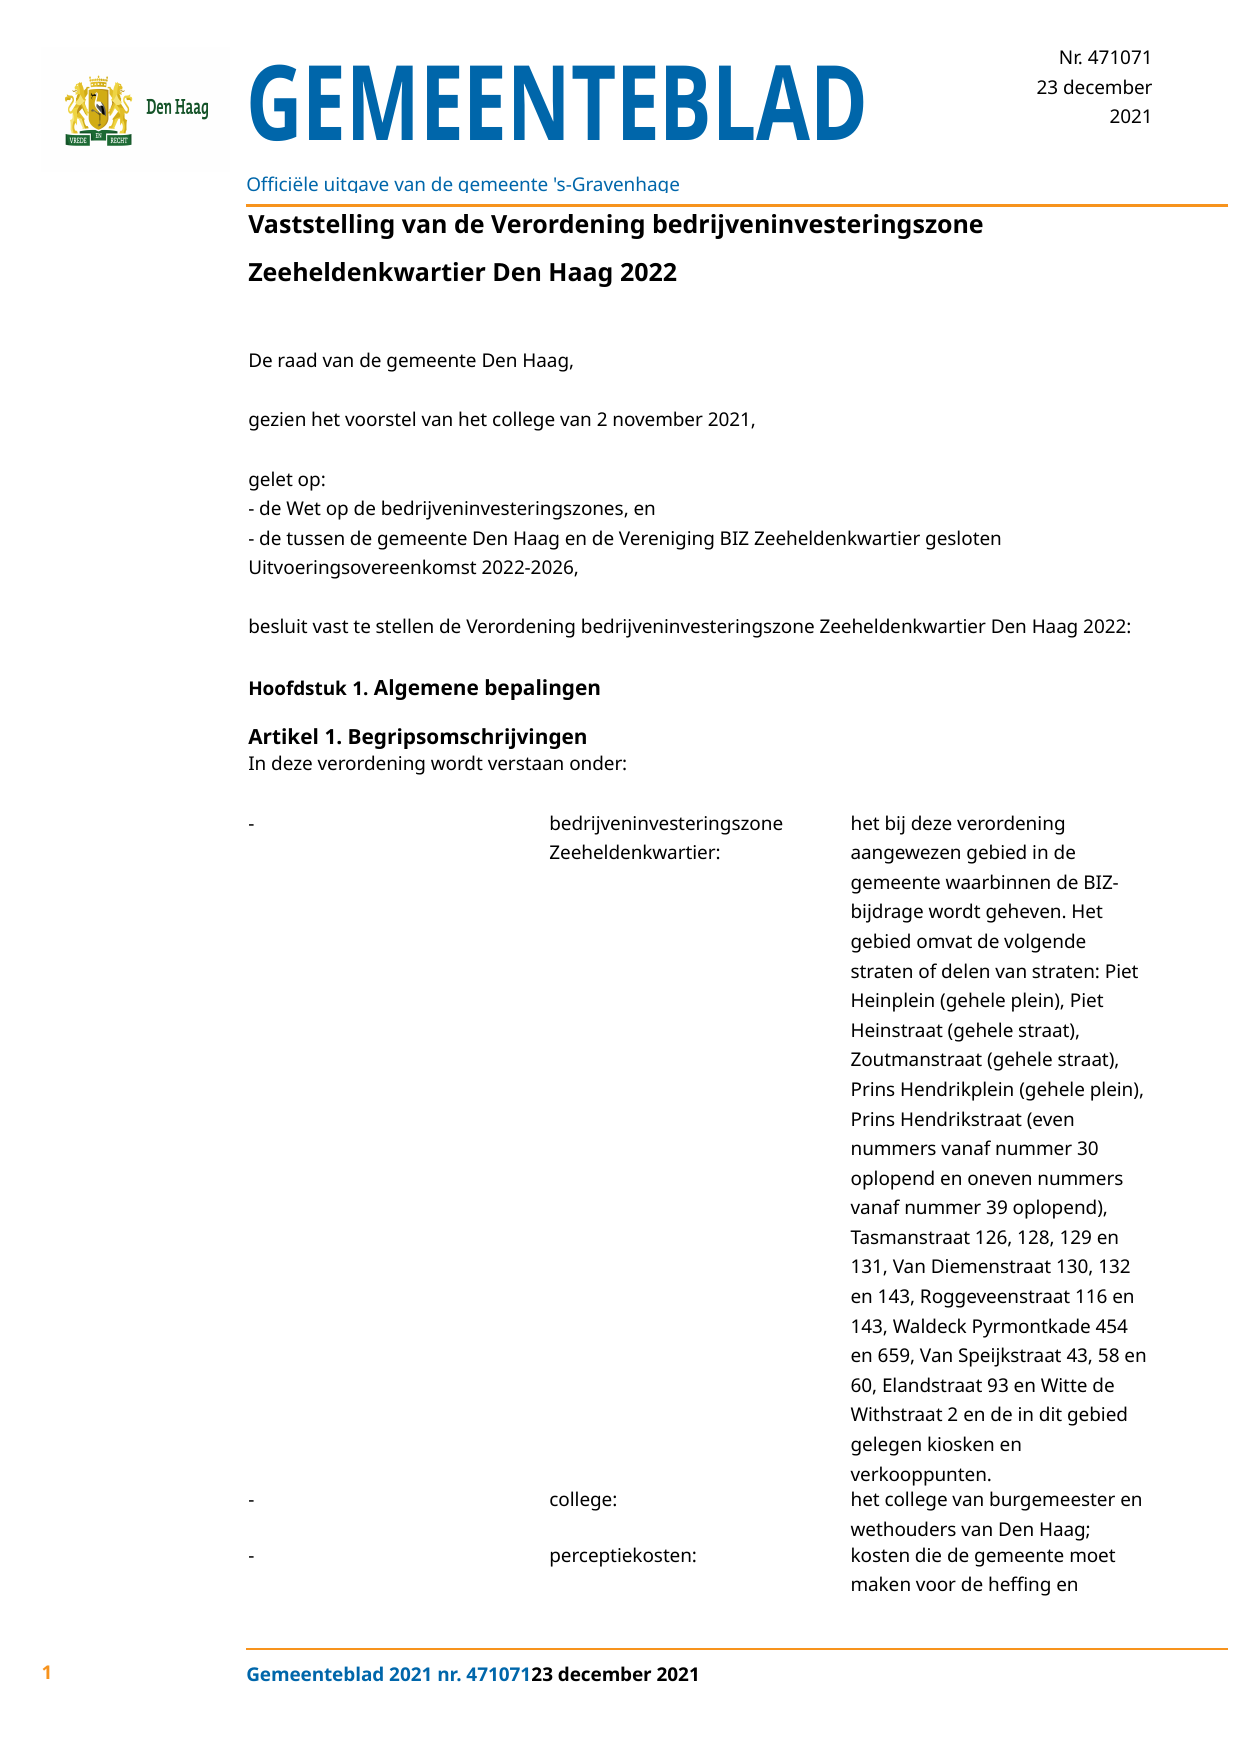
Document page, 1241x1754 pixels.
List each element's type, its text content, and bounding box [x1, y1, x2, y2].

text De raad van de gemeente Den Haag, [248, 347, 1152, 373]
table_cell kosten die de gemeente moet maken voor de heffing en [850, 1542, 1152, 1597]
text In deze verordening wordt verstaan onder: [248, 751, 1152, 776]
text - de Wet op de bedrijveninvesteringszones, en [248, 495, 1152, 521]
text gezien het voorstel van het college van 2 november 2021, [248, 407, 1152, 432]
table_header het bij deze verordening aangewezen gebied in de gemeente waarbinnen de BIZ-bijdrage wordt geheven. Het gebied omvat de volgende straten of delen van straten: Piet Heinplein (gehele plein), Piet Heinstraat (gehele straat), Zoutmanstraat (gehele straat), Prins Hendrikplein (gehele plein), Prins Hendrikstraat (even nummers vanaf nummer 30 oplopend en oneven nummers vanaf nummer 39 oplopend), Tasmanstraat 126, 128, 129 en 131, Van Diemenstraat 130, 132 en 143, Roggeveenstraat 116 en 143, Waldeck Pyrmontkade 454 en 659, Van Speijkstraat 43, 58 en 60, Elandstraat 93 en Witte de Withstraat 2 en de in dit gebied gelegen kiosken en verkooppunten. [850, 810, 1152, 1486]
table_header bedrijveninvesteringszone Zeeheldenkwartier: [549, 810, 850, 1486]
table_cell college: [549, 1486, 850, 1542]
text Hoofdstuk 1. Algemene bepalingen [248, 673, 1152, 701]
text Vaststelling van de Verordening bedrijveninvesteringszone Zeeheldenkwartier Den Haag 2022 [248, 207, 1152, 288]
table_cell het college van burgemeester en wethouders van Den Haag; [850, 1486, 1152, 1542]
table_cell perceptiekosten: [549, 1542, 850, 1597]
text gelet op: [248, 466, 1152, 492]
table_cell - [248, 1486, 549, 1542]
text Artikel 1. Begripsomschrijvingen [248, 722, 1152, 751]
table_cell - [248, 1542, 549, 1597]
text - de tussen de gemeente Den Haag en de Vereniging BIZ Zeeheldenkwartier gesloten Uitvoeringsovereenkomst 2022-2026, [248, 525, 1152, 580]
text besluit vast te stellen de Verordening bedrijveninvesteringszone Zeeheldenkwartier Den Haag 2022: [248, 614, 1152, 639]
table_header - [248, 810, 549, 1486]
picture [41, 47, 231, 172]
